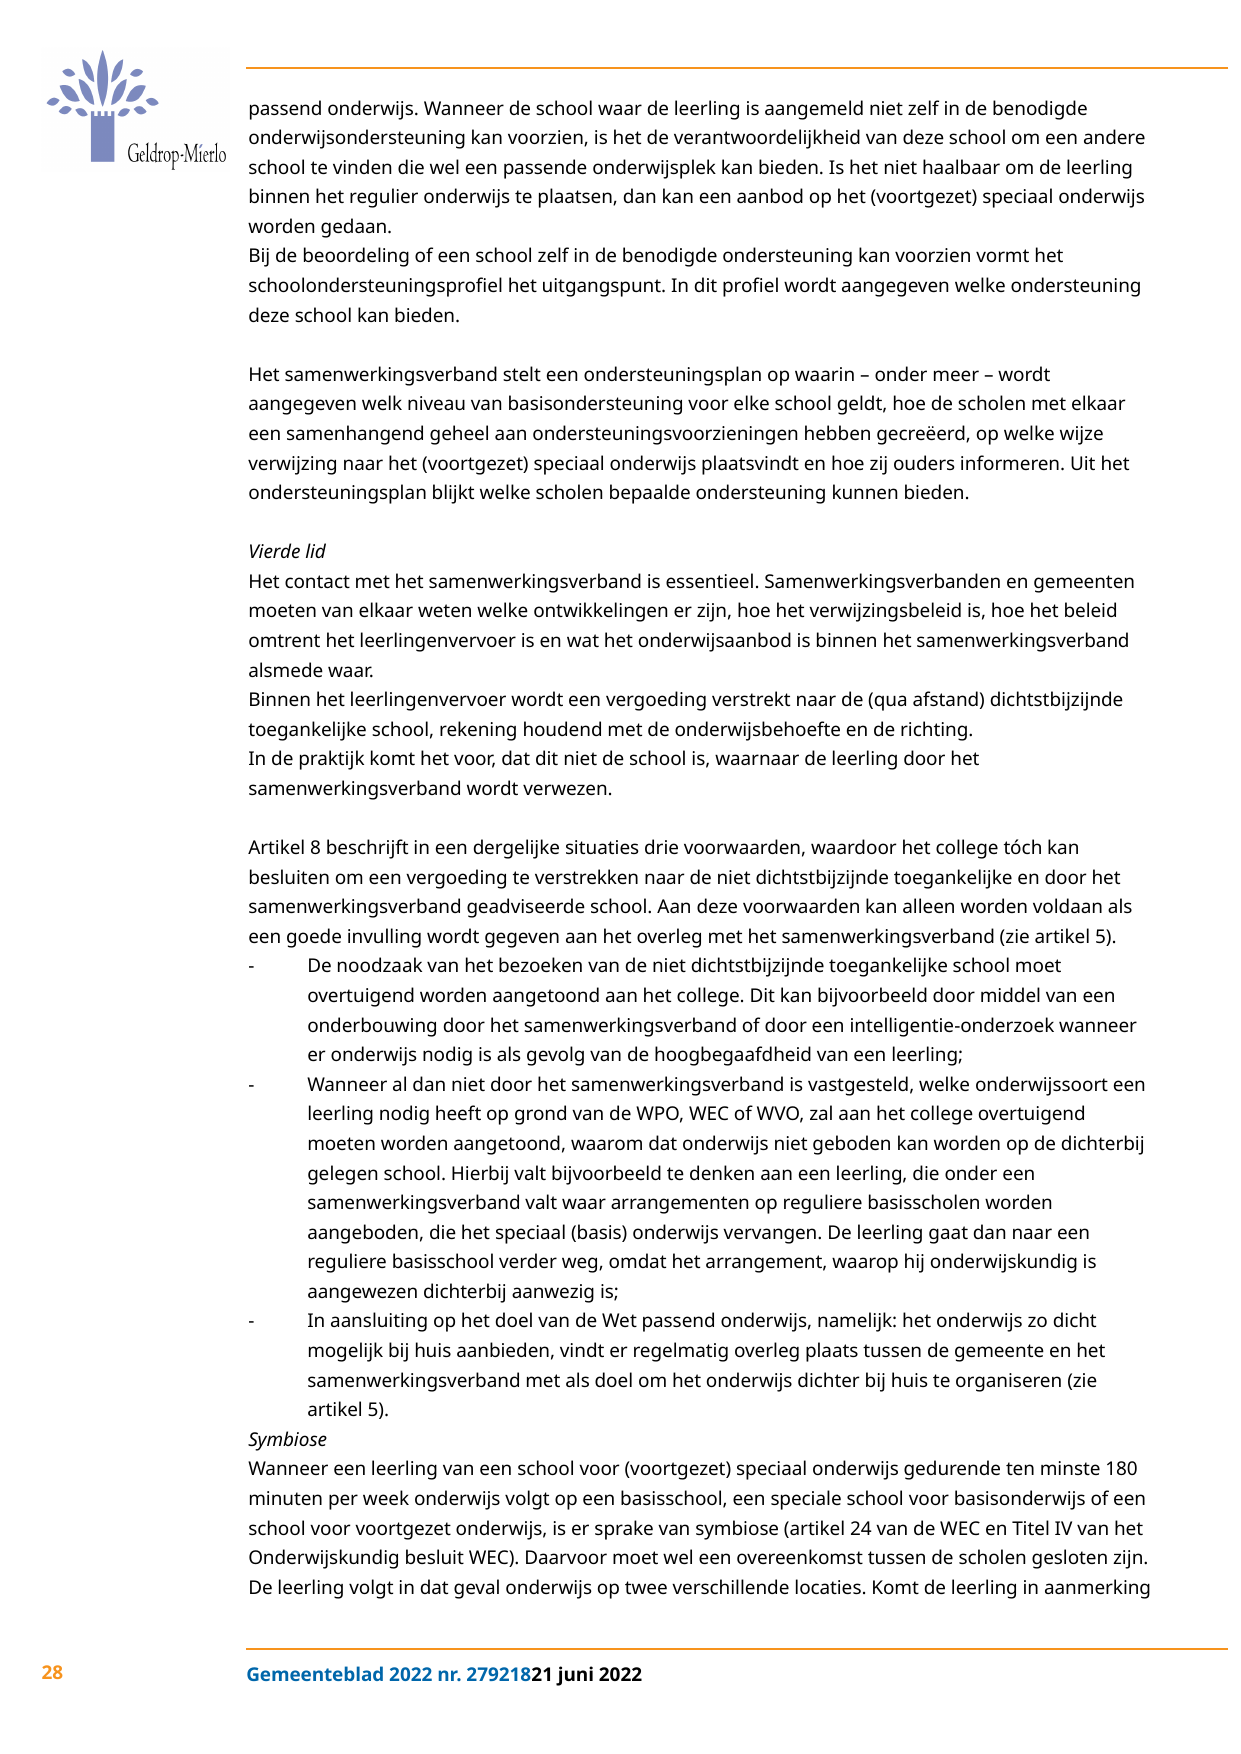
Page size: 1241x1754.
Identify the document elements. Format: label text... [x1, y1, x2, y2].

list De noodzaak van het bezoeken van de niet dichtstbijzijnde toegankelijke school moet overtuigend worden aangetoond aan het college. Dit kan bijvoorbeeld door middel van een onderbouwing door het samenwerkingsverband of door een intelligentie-onderzoek wanneer er onderwijs nodig is als gevolg van de hoogbegaafdheid van een leerling; [248, 953, 1152, 1067]
text Het contact met het samenwerkingsverband is essentieel. Samenwerkingsverbanden en gemeenten moeten van elkaar weten welke ontwikkelingen er zijn, hoe het verwijzingsbeleid is, hoe het beleid omtrent het leerlingenvervoer is en wat het onderwijsaanbod is binnen het samenwerkingsverband alsmede waar. [248, 568, 1152, 683]
text Binnen het leerlingenvervoer wordt een vergoeding verstrekt naar de (qua afstand) dichtstbijzijnde toegankelijke school, rekening houdend met de onderwijsbehoefte en de richting. [248, 686, 1152, 742]
picture [41, 47, 231, 172]
text Bij de beoordeling of een school zelf in de benodigde ondersteuning kan voorzien vormt het schoolondersteuningsprofiel het uitgangspunt. In dit profiel wordt aangegeven welke ondersteuning deze school kan bieden. [248, 243, 1152, 328]
text passend onderwijs. Wanneer de school waar de leerling is aangemeld niet zelf in de benodigde onderwijsondersteuning kan voorzien, is het de verantwoordelijkheid van deze school om een andere school te vinden die wel een passende onderwijsplek kan bieden. Is het niet haalbaar om de leerling binnen het regulier onderwijs te plaatsen, dan kan een aanbod op het (voortgezet) speciaal onderwijs worden gedaan. [248, 95, 1152, 239]
text Artikel 8 beschrijft in een dergelijke situaties drie voorwaarden, waardoor het college tóch kan besluiten om een vergoeding te verstrekken naar de niet dichtstbijzijnde toegankelijke en door het samenwerkingsverband geadviseerde school. Aan deze voorwaarden kan alleen worden voldaan als een goede invulling wordt gegeven aan het overleg met het samenwerkingsverband (zie artikel 5). [248, 834, 1152, 949]
text Wanneer een leerling van een school voor (voortgezet) speciaal onderwijs gedurende ten minste 180 minuten per week onderwijs volgt op een basisschool, een speciale school voor basisonderwijs of een school voor voortgezet onderwijs, is er sprake van symbiose (artikel 24 van de WEC en Titel IV van het Onderwijskundig besluit WEC). Daarvoor moet wel een overeenkomst tussen de scholen gesloten zijn. De leerling volgt in dat geval onderwijs op twee verschillende locaties. Komt de leerling in aanmerking [248, 1456, 1152, 1600]
list In aansluiting op het doel van de Wet passend onderwijs, namelijk: het onderwijs zo dicht mogelijk bij huis aanbieden, vindt er regelmatig overleg plaats tussen de gemeente en het samenwerkingsverband met als doel om het onderwijs dichter bij huis te organiseren (zie artikel 5). [248, 1308, 1152, 1422]
text Het samenwerkingsverband stelt een ondersteuningsplan op waarin – onder meer – wordt aangegeven welk niveau van basisondersteuning voor elke school geldt, hoe de scholen met elkaar een samenhangend geheel aan ondersteuningsvoorzieningen hebben gecreëerd, op welke wijze verwijzing naar het (voortgezet) speciaal onderwijs plaatsvindt en hoe zij ouders informeren. Uit het ondersteuningsplan blijkt welke scholen bepaalde ondersteuning kunnen bieden. [248, 361, 1152, 505]
text Symbiose [248, 1426, 1152, 1452]
list Wanneer al dan niet door het samenwerkingsverband is vastgesteld, welke onderwijssoort een leerling nodig heeft op grond van de WPO, WEC of WVO, zal aan het college overtuigend moeten worden aangetoond, waarom dat onderwijs niet geboden kan worden op de dichterbij gelegen school. Hierbij valt bijvoorbeeld te denken aan een leerling, die onder een samenwerkingsverband valt waar arrangementen op reguliere basisscholen worden aangeboden, die het speciaal (basis) onderwijs vervangen. De leerling gaat dan naar een reguliere basisschool verder weg, omdat het arrangement, waarop hij onderwijskundig is aangewezen dichterbij aanwezig is; [248, 1071, 1152, 1304]
text Vierde lid [248, 538, 1152, 564]
text In de praktijk komt het voor, dat dit niet de school is, waarnaar de leerling door het samenwerkingsverband wordt verwezen. [248, 746, 1152, 801]
